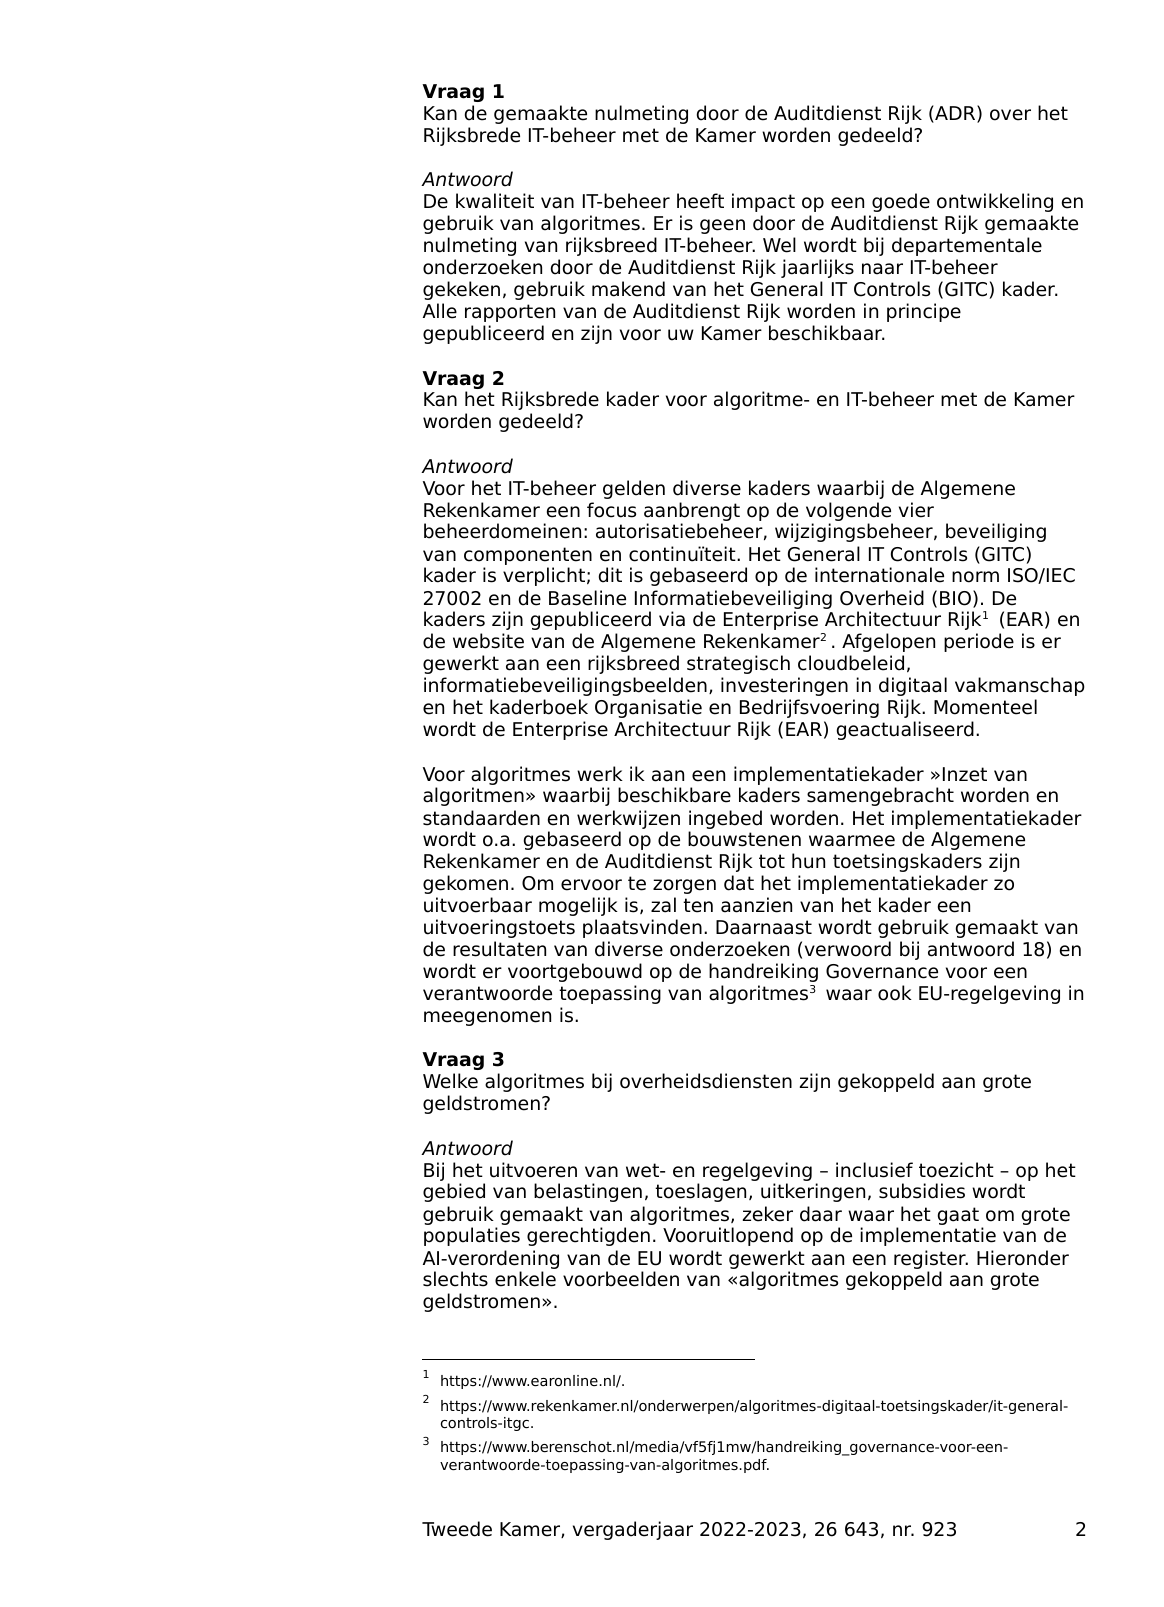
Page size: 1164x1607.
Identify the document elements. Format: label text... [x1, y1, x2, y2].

text Bij het uitvoeren van wet- en regelgeving – inclusief toezicht – op het gebied van belastingen, toeslagen, uitkeringen, subsidies wordt gebruik gemaakt van algoritmes, zeker daar waar het gaat om grote populaties gerechtigden. Vooruitlopend op de implementatie van de AI-verordening van de EU wordt gewerkt aan een register. Hieronder slechts enkele voorbeelden van «algoritmes gekoppeld aan grote geldstromen». [422, 1159, 1087, 1313]
text Voor het IT-beheer gelden diverse kaders waarbij de Algemene Rekenkamer een focus aanbrengt op de volgende vier beheerdomeinen: autorisatiebeheer, wijzigingsbeheer, beveiliging van componenten en continuïteit. Het General IT Controls (GITC) kader is verplicht; dit is gebaseerd op de internationale norm ISO/IEC 27002 en de Baseline Informatiebeveiliging Overheid (BIO). De kaders zijn gepubliceerd via de Enterprise Architectuur Rijk (EAR) en de website van de Algemene Rekenkamer. Afgelopen periode is er gewerkt aan een rijksbreed strategisch cloudbeleid, informatiebeveiligingsbeelden, investeringen in digitaal vakmanschap en het kaderboek Organisatie en Bedrijfsvoering Rijk. Momenteel wordt de Enterprise Architectuur Rijk (EAR) geactualiseerd. [422, 477, 1087, 741]
subtitle Antwoord [422, 456, 1087, 477]
text Voor algoritmes werk ik aan een implementatiekader »Inzet van algoritmen» waarbij beschikbare kaders samengebracht worden en standaarden en werkwijzen ingebed worden. Het implementatiekader wordt o.a. gebaseerd op de bouwstenen waarmee de Algemene Rekenkamer en de Auditdienst Rijk tot hun toetsingskaders zijn gekomen. Om ervoor te zorgen dat het implementatiekader zo uitvoerbaar mogelijk is, zal ten aanzien van het kader een uitvoeringstoets plaatsvinden. Daarnaast wordt gebruik gemaakt van de resultaten van diverse onderzoeken (verwoord bij antwoord 18) en wordt er voortgebouwd op de handreiking Governance voor een verantwoorde toepassing van algoritmes waar ook EU-regelgeving in meegenomen is. [422, 763, 1087, 1027]
text https://www.berenschot.nl/media/vf5fj1mw/handreiking_governance-voor-een-verantwoorde-toepassing-van-algoritmes.pdf. [422, 1435, 1087, 1474]
subtitle Antwoord [422, 1137, 1087, 1159]
text Kan de gemaakte nulmeting door de Auditdienst Rijk (ADR) over het Rijksbrede IT-beheer met de Kamer worden gedeeld? [422, 103, 1087, 147]
subtitle Vraag 3 [422, 1049, 1087, 1071]
subtitle Antwoord [422, 169, 1087, 191]
text https://www.earonline.nl/. [422, 1368, 1087, 1391]
text Welke algoritmes bij overheidsdiensten zijn gekoppeld aan grote geldstromen? [422, 1071, 1087, 1115]
subtitle Vraag 2 [422, 367, 1087, 389]
subtitle Vraag 1 [422, 81, 1087, 103]
text https://www.rekenkamer.nl/onderwerpen/algoritmes-digitaal-toetsingskader/it-general-controls-itgc. [422, 1393, 1087, 1432]
text Kan het Rijksbrede kader voor algoritme- en IT-beheer met de Kamer worden gedeeld? [422, 389, 1087, 433]
text De kwaliteit van IT-beheer heeft impact op een goede ontwikkeling en gebruik van algoritmes. Er is geen door de Auditdienst Rijk gemaakte nulmeting van rijksbreed IT-beheer. Wel wordt bij departementale onderzoeken door de Auditdienst Rijk jaarlijks naar IT-beheer gekeken, gebruik makend van het General IT Controls (GITC) kader. Alle rapporten van de Auditdienst Rijk worden in principe gepubliceerd en zijn voor uw Kamer beschikbaar. [422, 191, 1087, 345]
